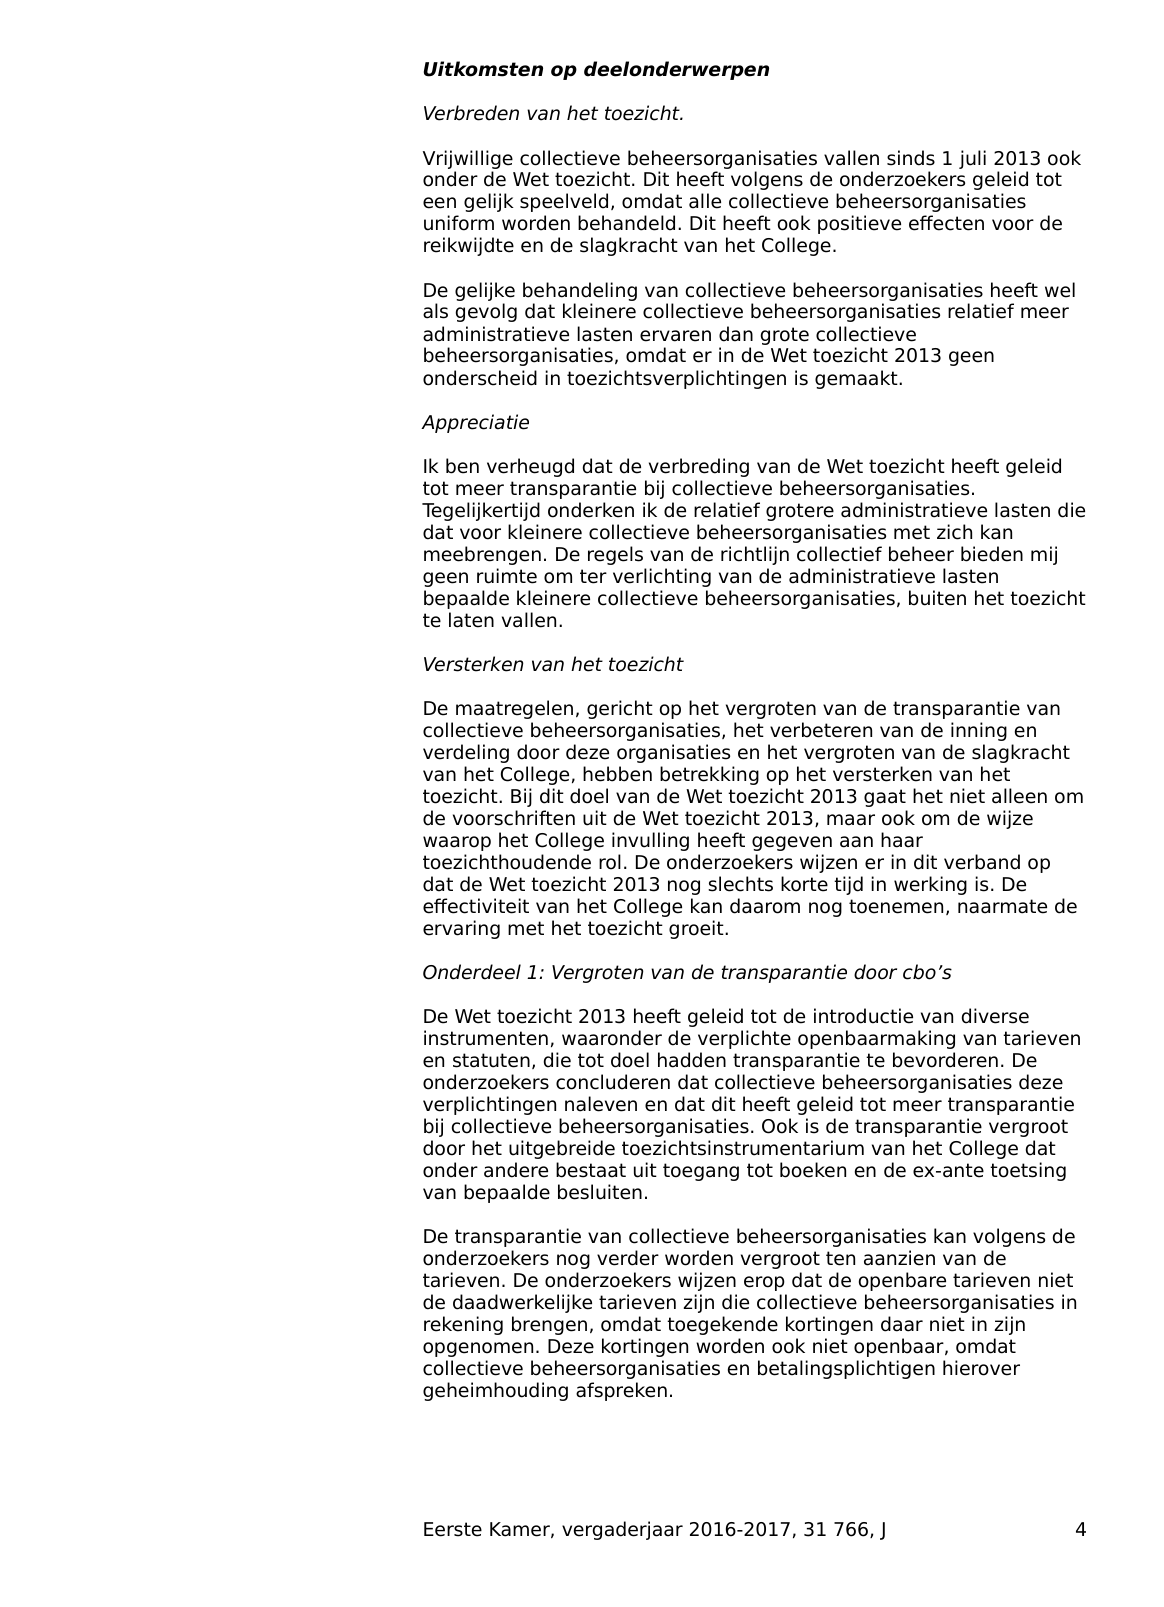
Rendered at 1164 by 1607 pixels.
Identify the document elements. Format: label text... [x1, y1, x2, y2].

text Ik ben verheugd dat de verbreding van de Wet toezicht heeft geleid tot meer transparantie bij collectieve beheersorganisaties. Tegelijkertijd onderken ik de relatief grotere administratieve lasten die dat voor kleinere collectieve beheersorganisaties met zich kan meebrengen. De regels van de richtlijn collectief beheer bieden mij geen ruimte om ter verlichting van de administratieve lasten bepaalde kleinere collectieve beheersorganisaties, buiten het toezicht te laten vallen. [422, 456, 1087, 632]
text De transparantie van collectieve beheersorganisaties kan volgens de onderzoekers nog verder worden vergroot ten aanzien van de tarieven. De onderzoekers wijzen erop dat de openbare tarieven niet de daadwerkelijke tarieven zijn die collectieve beheersorganisaties in rekening brengen, omdat toegekende kortingen daar niet in zijn opgenomen. Deze kortingen worden ook niet openbaar, omdat collectieve beheersorganisaties en betalingsplichtigen hierover geheimhouding afspreken. [422, 1226, 1087, 1402]
text De Wet toezicht 2013 heeft geleid tot de introductie van diverse instrumenten, waaronder de verplichte openbaarmaking van tarieven en statuten, die tot doel hadden transparantie te bevorderen. De onderzoekers concluderen dat collectieve beheersorganisaties deze verplichtingen naleven en dat dit heeft geleid tot meer transparantie bij collectieve beheersorganisaties. Ook is de transparantie vergroot door het uitgebreide toezichtsinstrumentarium van het College dat onder andere bestaat uit toegang tot boeken en de ex-ante toetsing van bepaalde besluiten. [422, 1006, 1087, 1204]
subtitle Verbreden van het toezicht. [422, 103, 1087, 125]
subtitle Onderdeel 1: Vergroten van de transparantie door cbo’s [422, 962, 1087, 984]
text Vrijwillige collectieve beheersorganisaties vallen sinds 1 juli 2013 ook onder de Wet toezicht. Dit heeft volgens de onderzoekers geleid tot een gelijk speelveld, omdat alle collectieve beheersorganisaties uniform worden behandeld. Dit heeft ook positieve effecten voor de reikwijdte en de slagkracht van het College. [422, 147, 1087, 257]
subtitle Appreciatie [422, 412, 1087, 433]
subtitle Versterken van het toezicht [422, 654, 1087, 676]
text De maatregelen, gericht op het vergroten van de transparantie van collectieve beheersorganisaties, het verbeteren van de inning en verdeling door deze organisaties en het vergroten van de slagkracht van het College, hebben betrekking op het versterken van het toezicht. Bij dit doel van de Wet toezicht 2013 gaat het niet alleen om de voorschriften uit de Wet toezicht 2013, maar ook om de wijze waarop het College invulling heeft gegeven aan haar toezichthoudende rol. De onderzoekers wijzen er in dit verband op dat de Wet toezicht 2013 nog slechts korte tijd in werking is. De effectiviteit van het College kan daarom nog toenemen, naarmate de ervaring met het toezicht groeit. [422, 698, 1087, 940]
subtitle Uitkomsten op deelonderwerpen [422, 59, 1087, 81]
text De gelijke behandeling van collectieve beheersorganisaties heeft wel als gevolg dat kleinere collectieve beheersorganisaties relatief meer administratieve lasten ervaren dan grote collectieve beheersorganisaties, omdat er in de Wet toezicht 2013 geen onderscheid in toezichtsverplichtingen is gemaakt. [422, 279, 1087, 389]
